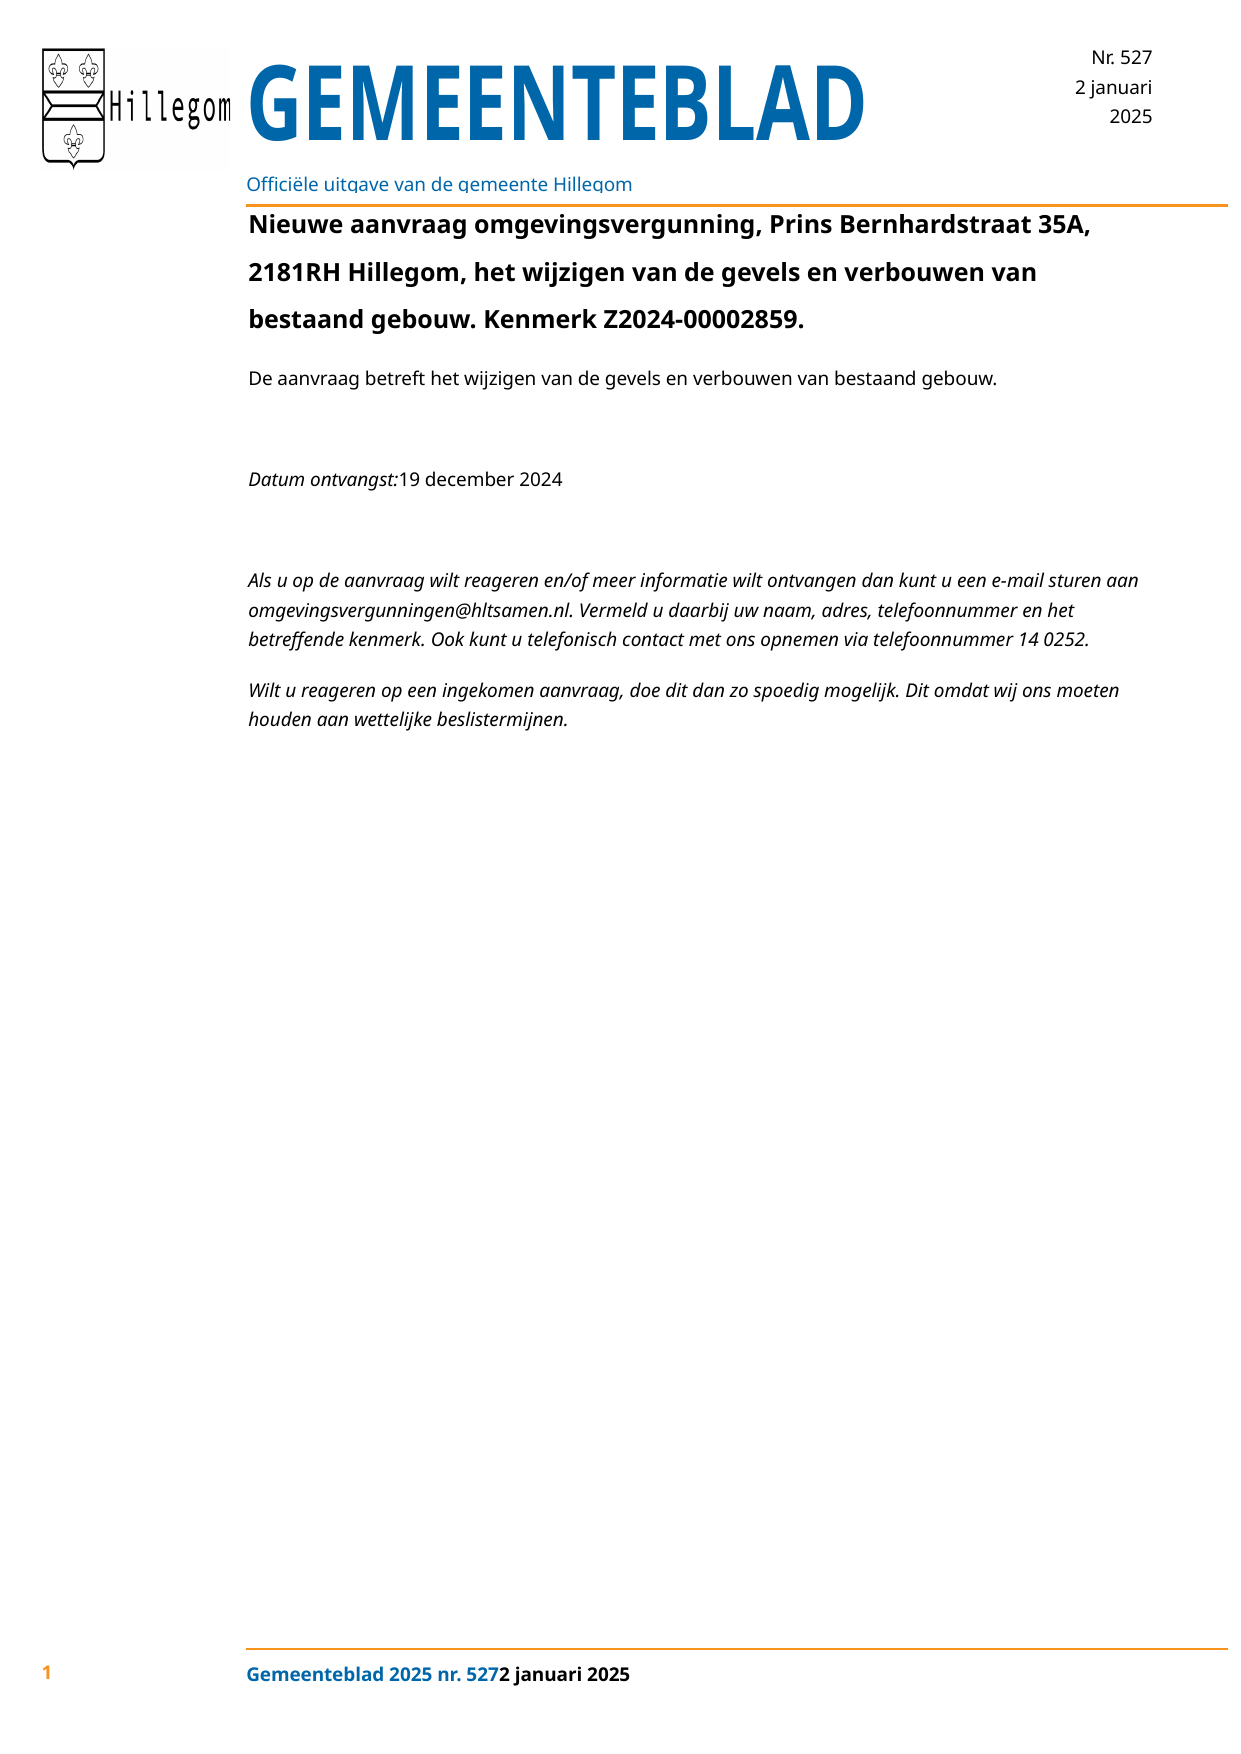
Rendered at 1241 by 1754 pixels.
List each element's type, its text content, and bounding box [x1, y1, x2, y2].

text Wilt u reageren op een ingekomen aanvraag, doe dit dan zo spoedig mogelijk. Dit omdat wij ons moeten houden aan wettelijke beslistermijnen. [248, 677, 1152, 732]
text Datum ontvangst:19 december 2024 [248, 466, 1152, 492]
text Als u op de aanvraag wilt reageren en/of meer informatie wilt ontvangen dan kunt u een e-mail sturen aan omgevingsvergunningen@hltsamen.nl. Vermeld u daarbij uw naam, adres, telefoonnummer en het betreffende kenmerk. Ook kunt u telefonisch contact met ons opnemen via telefoonnummer 14 0252. [248, 567, 1152, 652]
picture [41, 47, 231, 172]
text De aanvraag betreft het wijzigen van de gevels en verbouwen van bestaand gebouw. [248, 366, 1152, 391]
text Nieuwe aanvraag omgevingsvergunning, Prins Bernhardstraat 35A, 2181RH Hillegom, het wijzigen van de gevels en verbouwen van bestaand gebouw. Kenmerk Z2024-00002859. [248, 207, 1152, 336]
